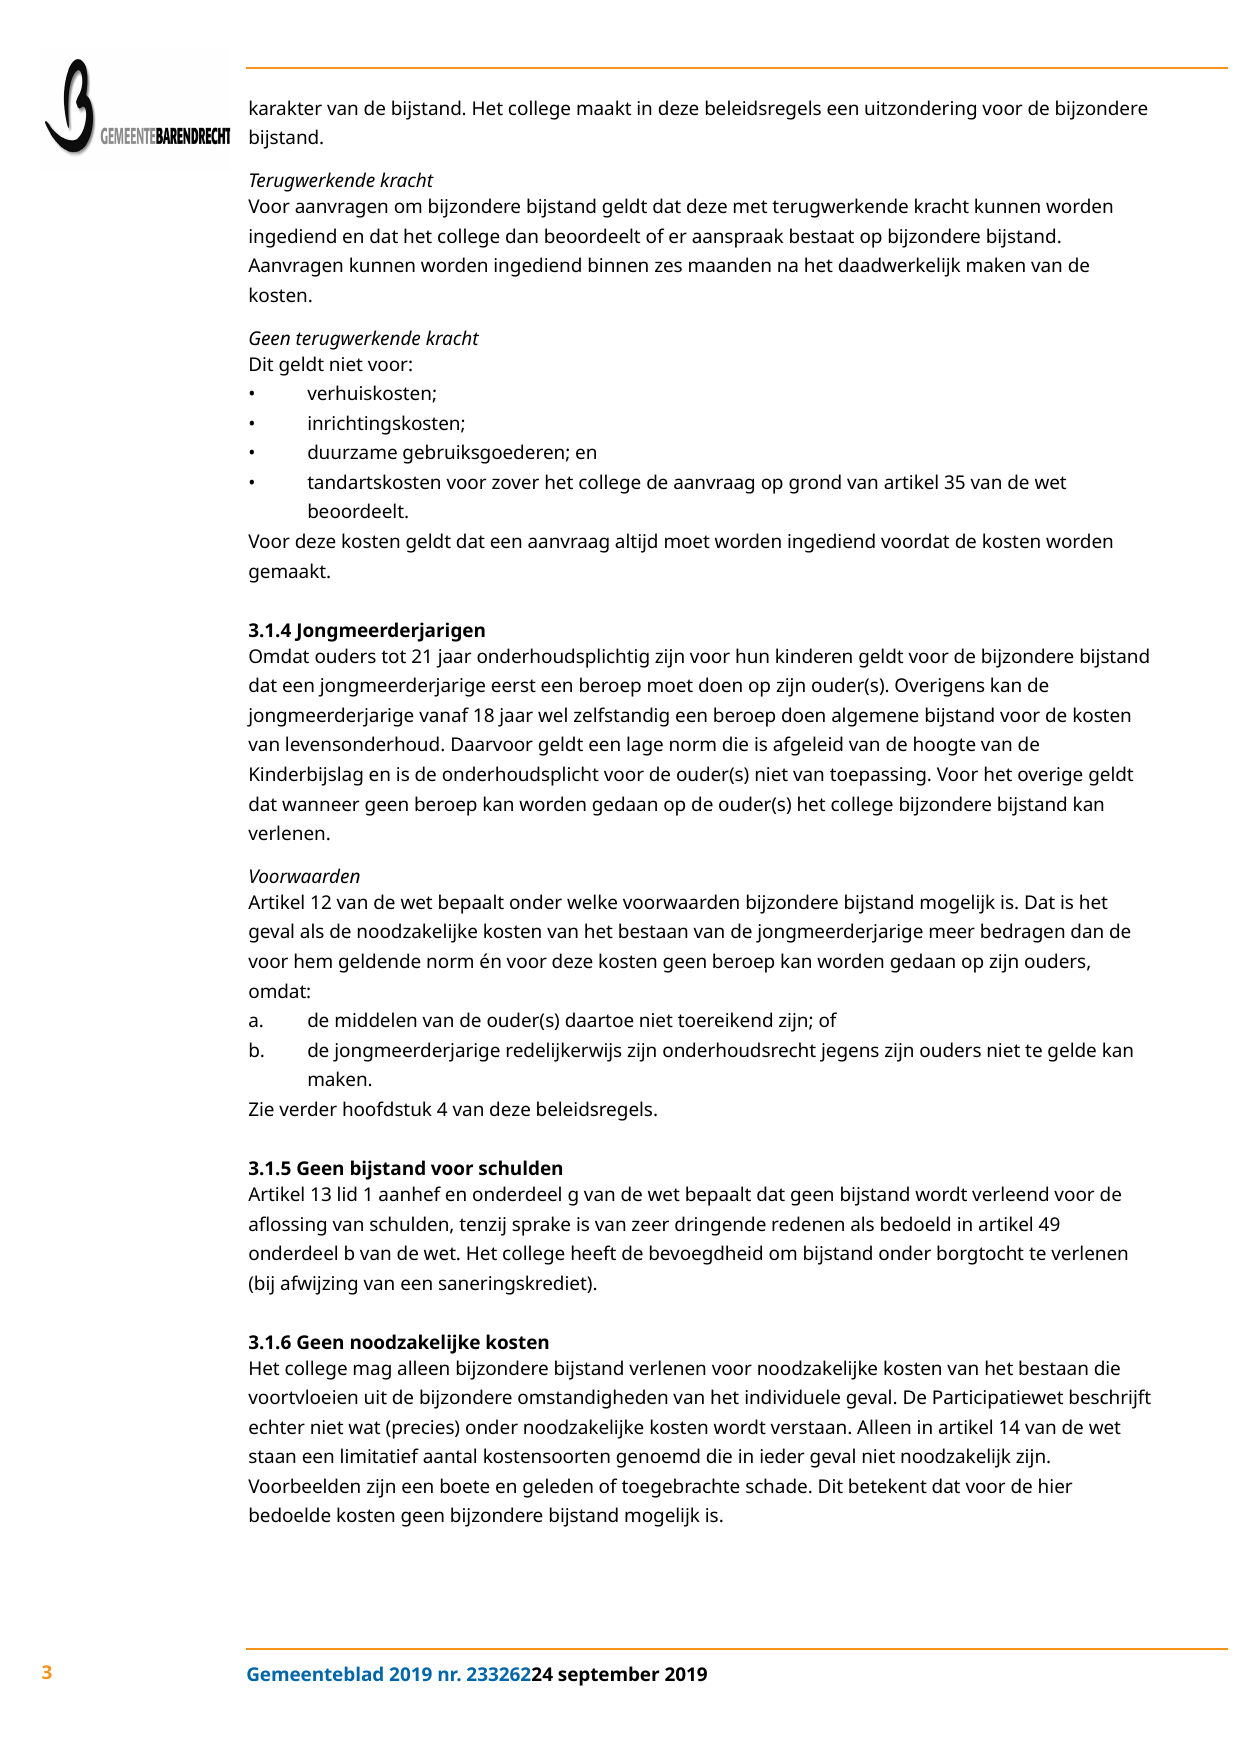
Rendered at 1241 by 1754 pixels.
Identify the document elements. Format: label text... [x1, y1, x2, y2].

list tandartskosten voor zover het college de aanvraag op grond van artikel 35 van de wet beoordeelt. [248, 469, 1152, 524]
text Voorwaarden [248, 863, 1152, 889]
text 3.1.5 Geen bijstand voor schulden [248, 1155, 1152, 1181]
list de middelen van de ouder(s) daartoe niet toereikend zijn; of [248, 1007, 1152, 1033]
list duurzame gebruiksgoederen; en [248, 439, 1152, 465]
list inrichtingskosten; [248, 410, 1152, 436]
text 3.1.6 Geen noodzakelijke kosten [248, 1329, 1152, 1355]
text Artikel 12 van de wet bepaalt onder welke voorwaarden bijzondere bijstand mogelijk is. Dat is het geval als de noodzakelijke kosten van het bestaan van de jongmeerderjarige meer bedragen dan de voor hem geldende norm én voor deze kosten geen beroep kan worden gedaan op zijn ouders, omdat: [248, 889, 1152, 1004]
text Artikel 13 lid 1 aanhef en onderdeel g van de wet bepaalt dat geen bijstand wordt verleend voor de aflossing van schulden, tenzij sprake is van zeer dringende redenen als bedoeld in artikel 49 onderdeel b van de wet. Het college heeft de bevoegdheid om bijstand onder borgtocht te verlenen (bij afwijzing van een saneringskrediet). [248, 1181, 1152, 1296]
text Terugwerkende kracht [248, 167, 1152, 193]
text Dit geldt niet voor: [248, 351, 1152, 377]
list de jongmeerderjarige redelijkerwijs zijn onderhoudsrecht jegens zijn ouders niet te gelde kan maken. [248, 1037, 1152, 1092]
text Omdat ouders tot 21 jaar onderhoudsplichtig zijn voor hun kinderen geldt voor de bijzondere bijstand dat een jongmeerderjarige eerst een beroep moet doen op zijn ouder(s). Overigens kan de jongmeerderjarige vanaf 18 jaar wel zelfstandig een beroep doen algemene bijstand voor de kosten van levensonderhoud. Daarvoor geldt een lage norm die is afgeleid van de hoogte van de Kinderbijslag en is de onderhoudsplicht voor de ouder(s) niet van toepassing. Voor het overige geldt dat wanneer geen beroep kan worden gedaan op de ouder(s) het college bijzondere bijstand kan verlenen. [248, 643, 1152, 846]
list verhuiskosten; [248, 380, 1152, 406]
text karakter van de bijstand. Het college maakt in deze beleidsregels een uitzondering voor de bijzondere bijstand. [248, 95, 1152, 150]
text Voor deze kosten geldt dat een aanvraag altijd moet worden ingediend voordat de kosten worden gemaakt. [248, 528, 1152, 584]
picture [41, 47, 231, 172]
text Het college mag alleen bijzondere bijstand verlenen voor noodzakelijke kosten van het bestaan die voortvloeien uit de bijzondere omstandigheden van het individuele geval. De Participatiewet beschrijft echter niet wat (precies) onder noodzakelijke kosten wordt verstaan. Alleen in artikel 14 van de wet staan een limitatief aantal kostensoorten genoemd die in ieder geval niet noodzakelijk zijn. Voorbeelden zijn een boete en geleden of toegebrachte schade. Dit betekent dat voor de hier bedoelde kosten geen bijzondere bijstand mogelijk is. [248, 1355, 1152, 1528]
text 3.1.4 Jongmeerderjarigen [248, 617, 1152, 643]
text Voor aanvragen om bijzondere bijstand geldt dat deze met terugwerkende kracht kunnen worden ingediend en dat het college dan beoordeelt of er aanspraak bestaat op bijzondere bijstand. Aanvragen kunnen worden ingediend binnen zes maanden na het daadwerkelijk maken van de kosten. [248, 193, 1152, 308]
text Geen terugwerkende kracht [248, 325, 1152, 351]
text Zie verder hoofdstuk 4 van deze beleidsregels. [248, 1096, 1152, 1122]
